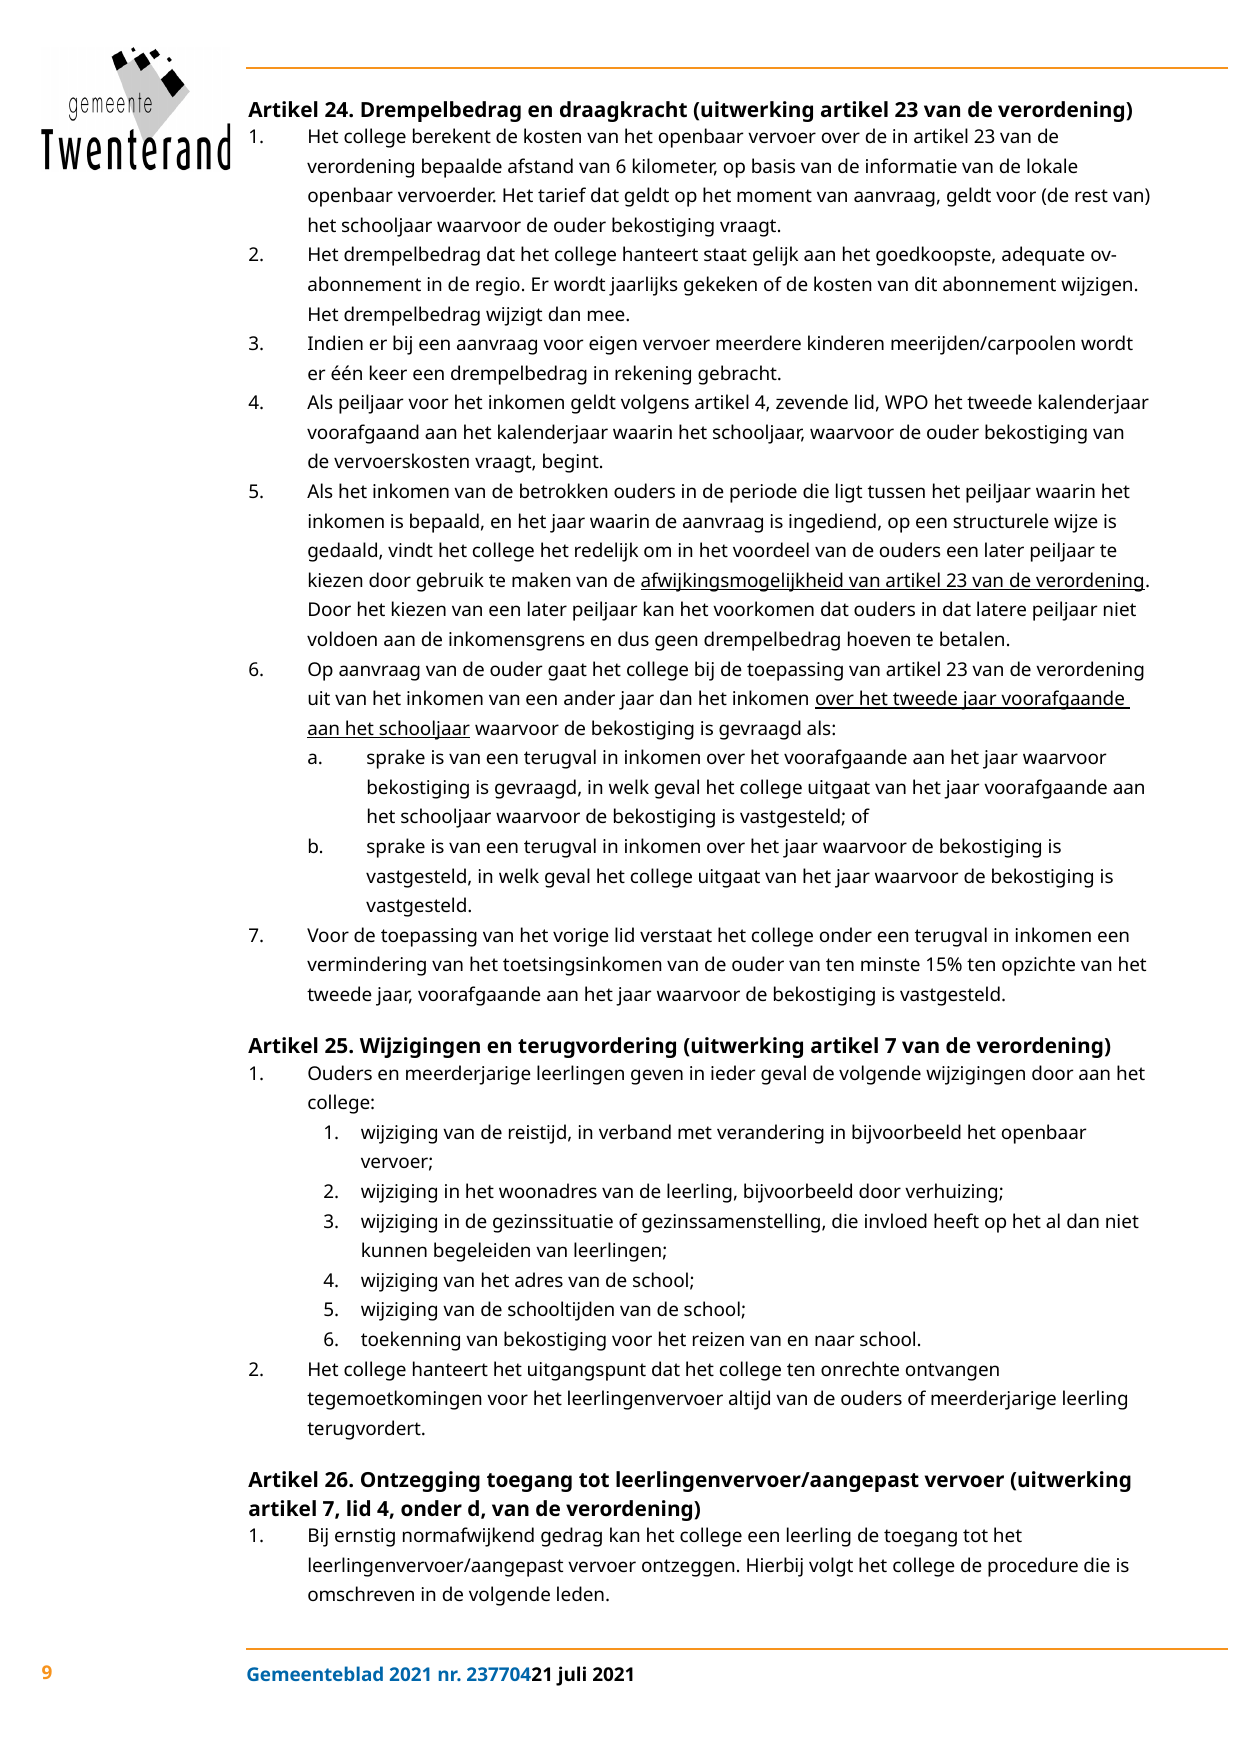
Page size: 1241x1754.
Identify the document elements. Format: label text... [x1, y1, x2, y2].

list Voor de toepassing van het vorige lid verstaat het college onder een terugval in inkomen een vermindering van het toetsingsinkomen van de ouder van ten minste 15% ten opzichte van het tweede jaar, voorafgaande aan het jaar waarvoor de bekostiging is vastgesteld. [248, 922, 1152, 1007]
picture [41, 47, 231, 172]
list sprake is van een terugval in inkomen over het voorafgaande aan het jaar waarvoor bekostiging is gevraagd, in welk geval het college uitgaat van het jaar voorafgaande aan het schooljaar waarvoor de bekostiging is vastgesteld; of [307, 744, 1152, 829]
list Op aanvraag van de ouder gaat het college bij de toepassing van artikel 23 van de verordening uit van het inkomen van een ander jaar dan het inkomen over het tweede jaar voorafgaande aan het schooljaar waarvoor de bekostiging is gevraagd als: [248, 656, 1152, 741]
list Ouders en meerderjarige leerlingen geven in ieder geval de volgende wijzigingen door aan het college: [248, 1060, 1152, 1115]
text Artikel 25. Wijzigingen en terugvordering (uitwerking artikel 7 van de verordening) [248, 1032, 1152, 1060]
list Als het inkomen van de betrokken ouders in de periode die ligt tussen het peiljaar waarin het inkomen is bepaald, en het jaar waarin de aanvraag is ingediend, op een structurele wijze is gedaald, vindt het college het redelijk om in het voordeel van de ouders een later peiljaar te kiezen door gebruik te maken van de afwijkingsmogelijkheid van artikel 23 van de verordening. Door het kiezen van een later peiljaar kan het voorkomen dat ouders in dat latere peiljaar niet voldoen aan de inkomensgrens en dus geen drempelbedrag hoeven te betalen. [248, 478, 1152, 652]
list Als peiljaar voor het inkomen geldt volgens artikel 4, zevende lid, WPO het tweede kalenderjaar voorafgaand aan het kalenderjaar waarin het schooljaar, waarvoor de ouder bekostiging van de vervoerskosten vraagt, begint. [248, 389, 1152, 474]
list wijziging van de reistijd, in verband met verandering in bijvoorbeeld het openbaar vervoer; [323, 1119, 1152, 1174]
list Het college berekent de kosten van het openbaar vervoer over de in artikel 23 van de verordening bepaalde afstand van 6 kilometer, op basis van de informatie van de lokale openbaar vervoerder. Het tarief dat geldt op het moment van aanvraag, geldt voor (de rest van) het schooljaar waarvoor de ouder bekostiging vraagt. [248, 123, 1152, 238]
list wijziging in het woonadres van de leerling, bijvoorbeeld door verhuizing; [323, 1178, 1152, 1204]
list toekenning van bekostiging voor het reizen van en naar school. [323, 1326, 1152, 1352]
text Artikel 26. Ontzegging toegang tot leerlingenvervoer/aangepast vervoer (uitwerking artikel 7, lid 4, onder d, van de verordening) [248, 1465, 1152, 1522]
list Indien er bij een aanvraag voor eigen vervoer meerdere kinderen meerijden/carpoolen wordt er één keer een drempelbedrag in rekening gebracht. [248, 330, 1152, 386]
list Bij ernstig normafwijkend gedrag kan het college een leerling de toegang tot het leerlingenvervoer/aangepast vervoer ontzeggen. Hierbij volgt het college de procedure die is omschreven in de volgende leden. [248, 1522, 1152, 1607]
list Het college hanteert het uitgangspunt dat het college ten onrechte ontvangen tegemoetkomingen voor het leerlingenvervoer altijd van de ouders of meerderjarige leerling terugvordert. [248, 1356, 1152, 1441]
list wijziging van het adres van de school; [323, 1267, 1152, 1293]
list Het drempelbedrag dat het college hanteert staat gelijk aan het goedkoopste, adequate ov-abonnement in de regio. Er wordt jaarlijks gekeken of de kosten van dit abonnement wijzigen. Het drempelbedrag wijzigt dan mee. [248, 242, 1152, 326]
text Artikel 24. Drempelbedrag en draagkracht (uitwerking artikel 23 van de verordening) [248, 95, 1152, 123]
list wijziging van de schooltijden van de school; [323, 1297, 1152, 1322]
list sprake is van een terugval in inkomen over het jaar waarvoor de bekostiging is vastgesteld, in welk geval het college uitgaat van het jaar waarvoor de bekostiging is vastgesteld. [307, 833, 1152, 918]
list wijziging in de gezinssituatie of gezinssamenstelling, die invloed heeft op het al dan niet kunnen begeleiden van leerlingen; [323, 1208, 1152, 1263]
